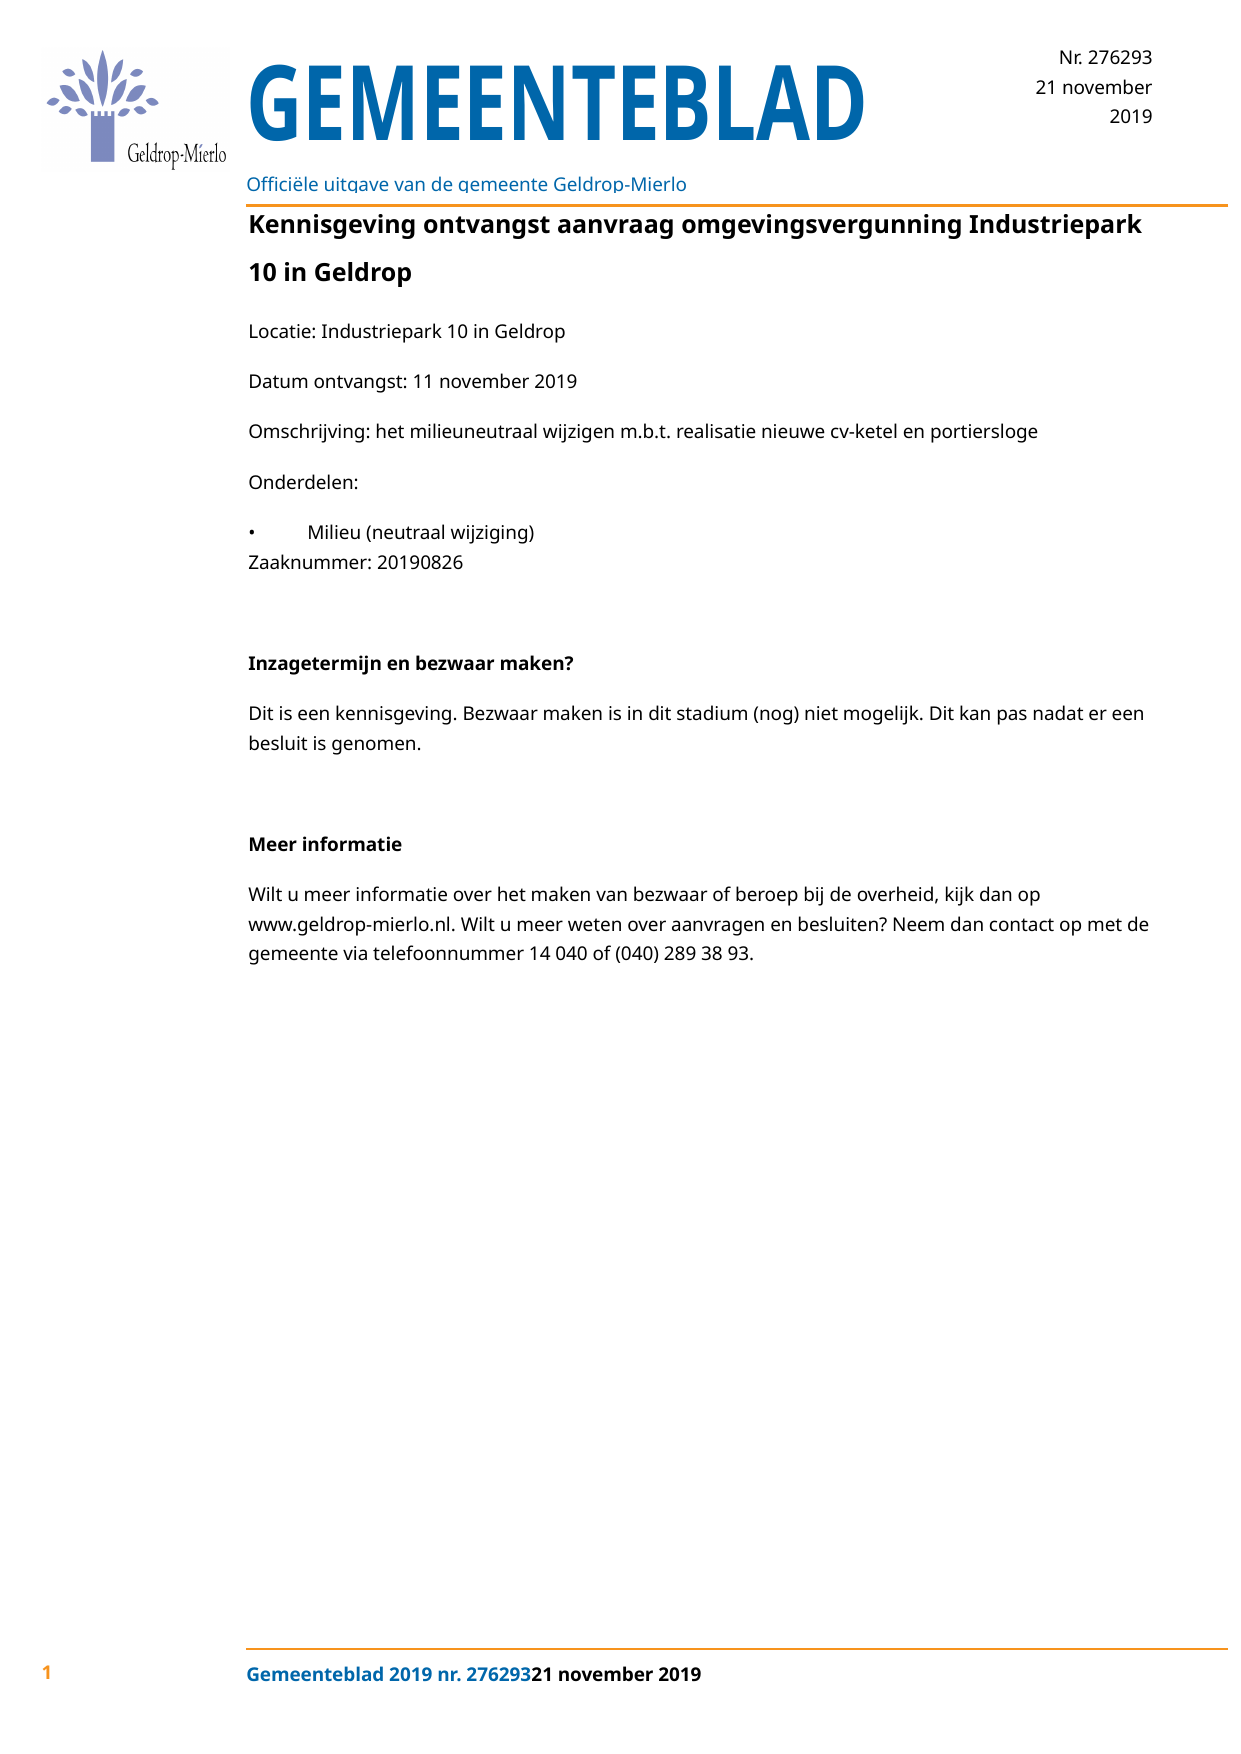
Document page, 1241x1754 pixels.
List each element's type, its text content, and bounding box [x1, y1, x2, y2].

text Inzagetermijn en bezwaar maken? [248, 650, 1152, 676]
list Milieu (neutraal wijziging) [248, 519, 1152, 545]
text Locatie: Industriepark 10 in Geldrop [248, 318, 1152, 344]
text Wilt u meer informatie over het maken van bezwaar of beroep bij de overheid, kijk dan op www.geldrop-mierlo.nl. Wilt u meer weten over aanvragen en besluiten? Neem dan contact op met de gemeente via telefoonnummer 14 040 of (040) 289 38 93. [248, 881, 1152, 966]
text Datum ontvangst: 11 november 2019 [248, 368, 1152, 394]
text Zaaknummer: 20190826 [248, 549, 1152, 575]
text Onderdelen: [248, 469, 1152, 495]
picture [41, 47, 231, 172]
text Dit is een kennisgeving. Bezwaar maken is in dit stadium (nog) niet mogelijk. Dit kan pas nadat er een besluit is genomen. [248, 700, 1152, 756]
text Omschrijving: het milieuneutraal wijzigen m.b.t. realisatie nieuwe cv-ketel en portiersloge [248, 419, 1152, 444]
text Meer informatie [248, 831, 1152, 857]
text Kennisgeving ontvangst aanvraag omgevingsvergunning Industriepark 10 in Geldrop [248, 207, 1152, 288]
